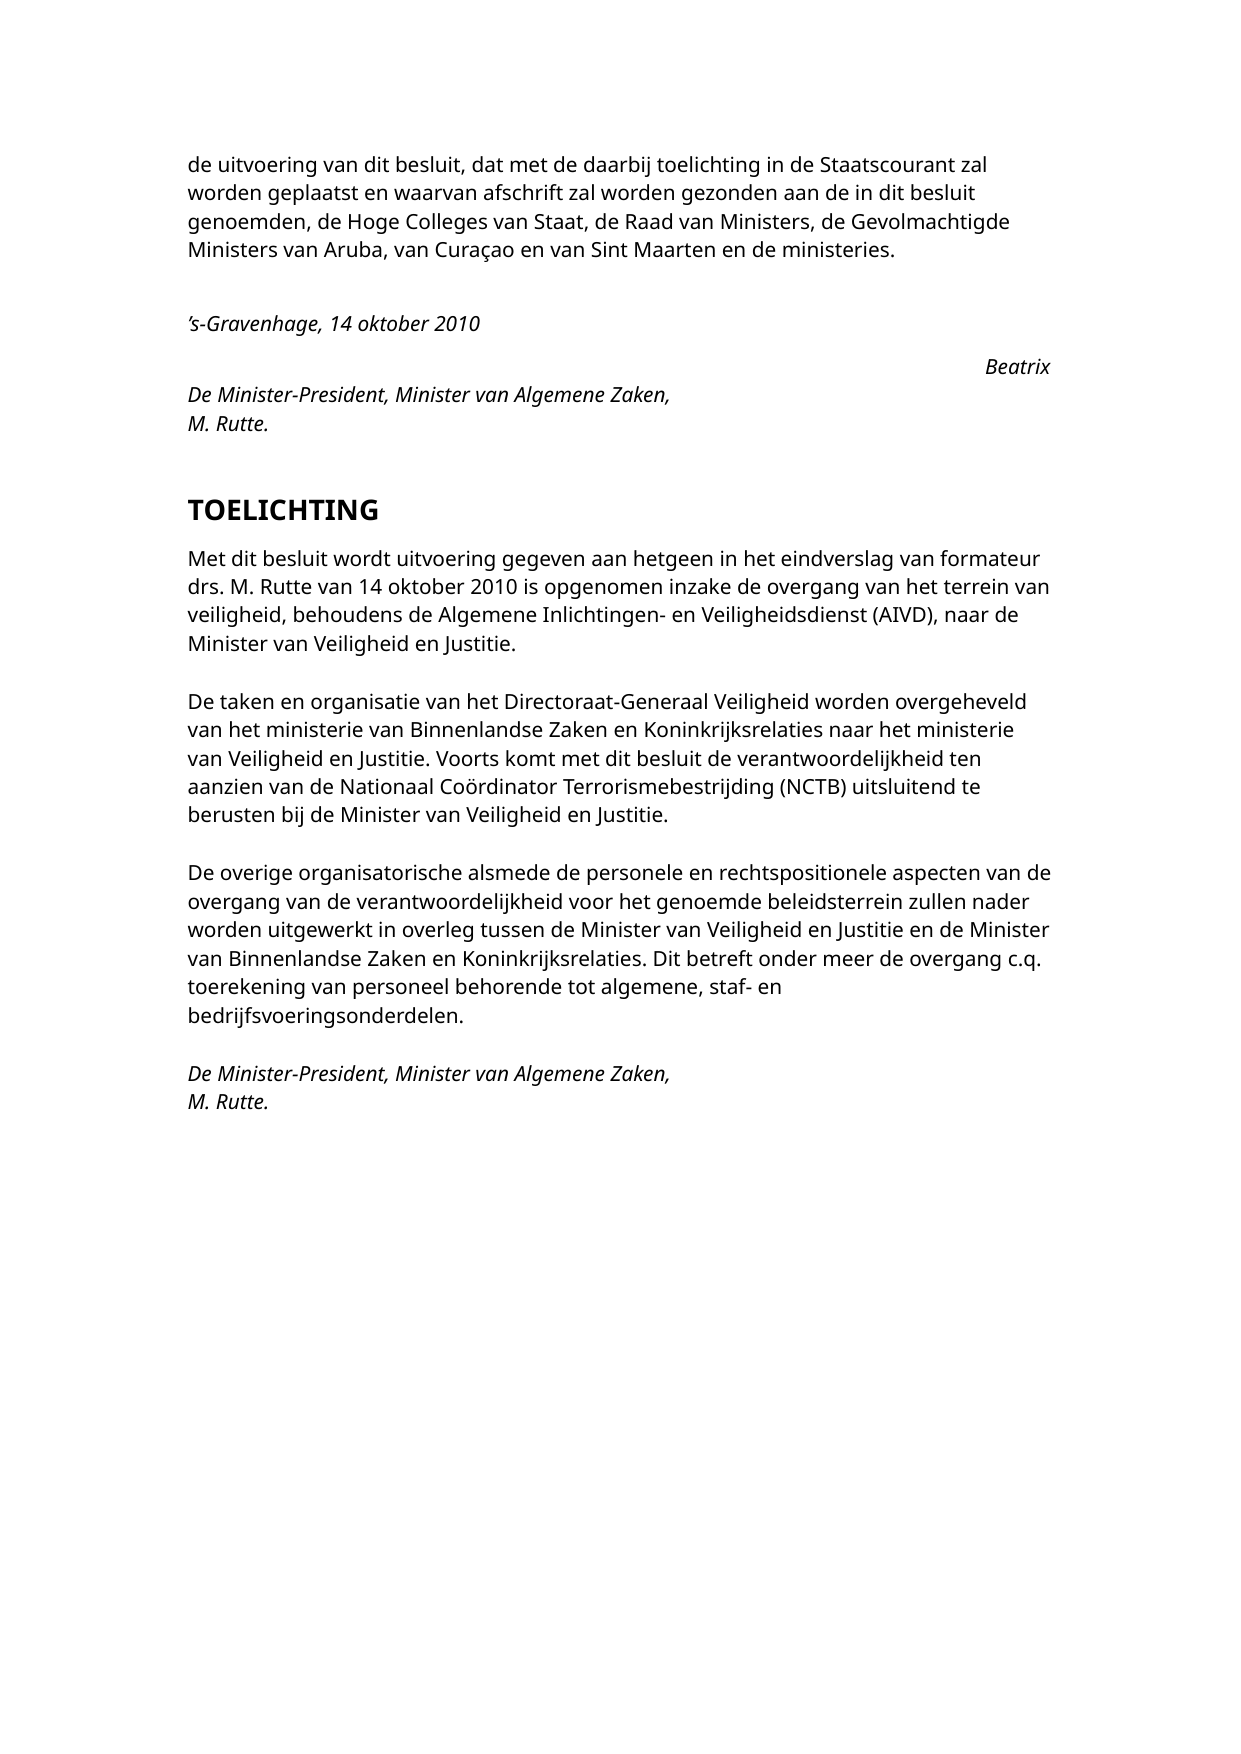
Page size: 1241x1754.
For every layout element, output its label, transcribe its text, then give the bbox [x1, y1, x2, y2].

text De overige organisatorische alsmede de personele en rechtspositionele aspecten van de overgang van de verantwoordelijkheid voor het genoemde beleidsterrein zullen nader worden uitgewerkt in overleg tussen de Minister van Veiligheid en Justitie en de Minister van Binnenlandse Zaken en Koninkrijksrelaties. Dit betreft onder meer de overgang c.q. toerekening van personeel behorende tot algemene, staf- en bedrijfsvoeringsonderdelen. [187, 858, 1053, 1029]
text Beatrix [187, 352, 1053, 381]
text De Minister-President, Minister van Algemene Zaken, [187, 1059, 1053, 1087]
text de uitvoering van dit besluit, dat met de daarbij toelichting in de Staatscourant zal worden geplaatst en waarvan afschrift zal worden gezonden aan de in dit besluit genoemden, de Hoge Colleges van Staat, de Raad van Ministers, de Gevolmachtigde Ministers van Aruba, van Curaçao en van Sint Maarten en de ministeries. [187, 150, 1053, 264]
text De taken en organisatie van het Directoraat-Generaal Veiligheid worden overgeheveld van het ministerie van Binnenlandse Zaken en Koninkrijksrelaties naar het ministerie van Veiligheid en Justitie. Voorts komt met dit besluit de verantwoordelijkheid ten aanzien van de Nationaal Coördinator Terrorismebestrijding (NCTB) uitsluitend te berusten bij de Minister van Veiligheid en Justitie. [187, 687, 1053, 829]
text ’s-Gravenhage, 14 oktober 2010 [187, 309, 1053, 337]
text M. Rutte. [187, 1087, 1053, 1116]
subtitle TOELICHTING [187, 490, 1053, 529]
text Met dit besluit wordt uitvoering gegeven aan hetgeen in het eindverslag van formateur drs. M. Rutte van 14 oktober 2010 is opgenomen inzake de overgang van het terrein van veiligheid, behoudens de Algemene Inlichtingen- en Veiligheidsdienst (AIVD), naar de Minister van Veiligheid en Justitie. [187, 544, 1053, 657]
text M. Rutte. [187, 409, 1053, 437]
text De Minister-President, Minister van Algemene Zaken, [187, 381, 1053, 409]
